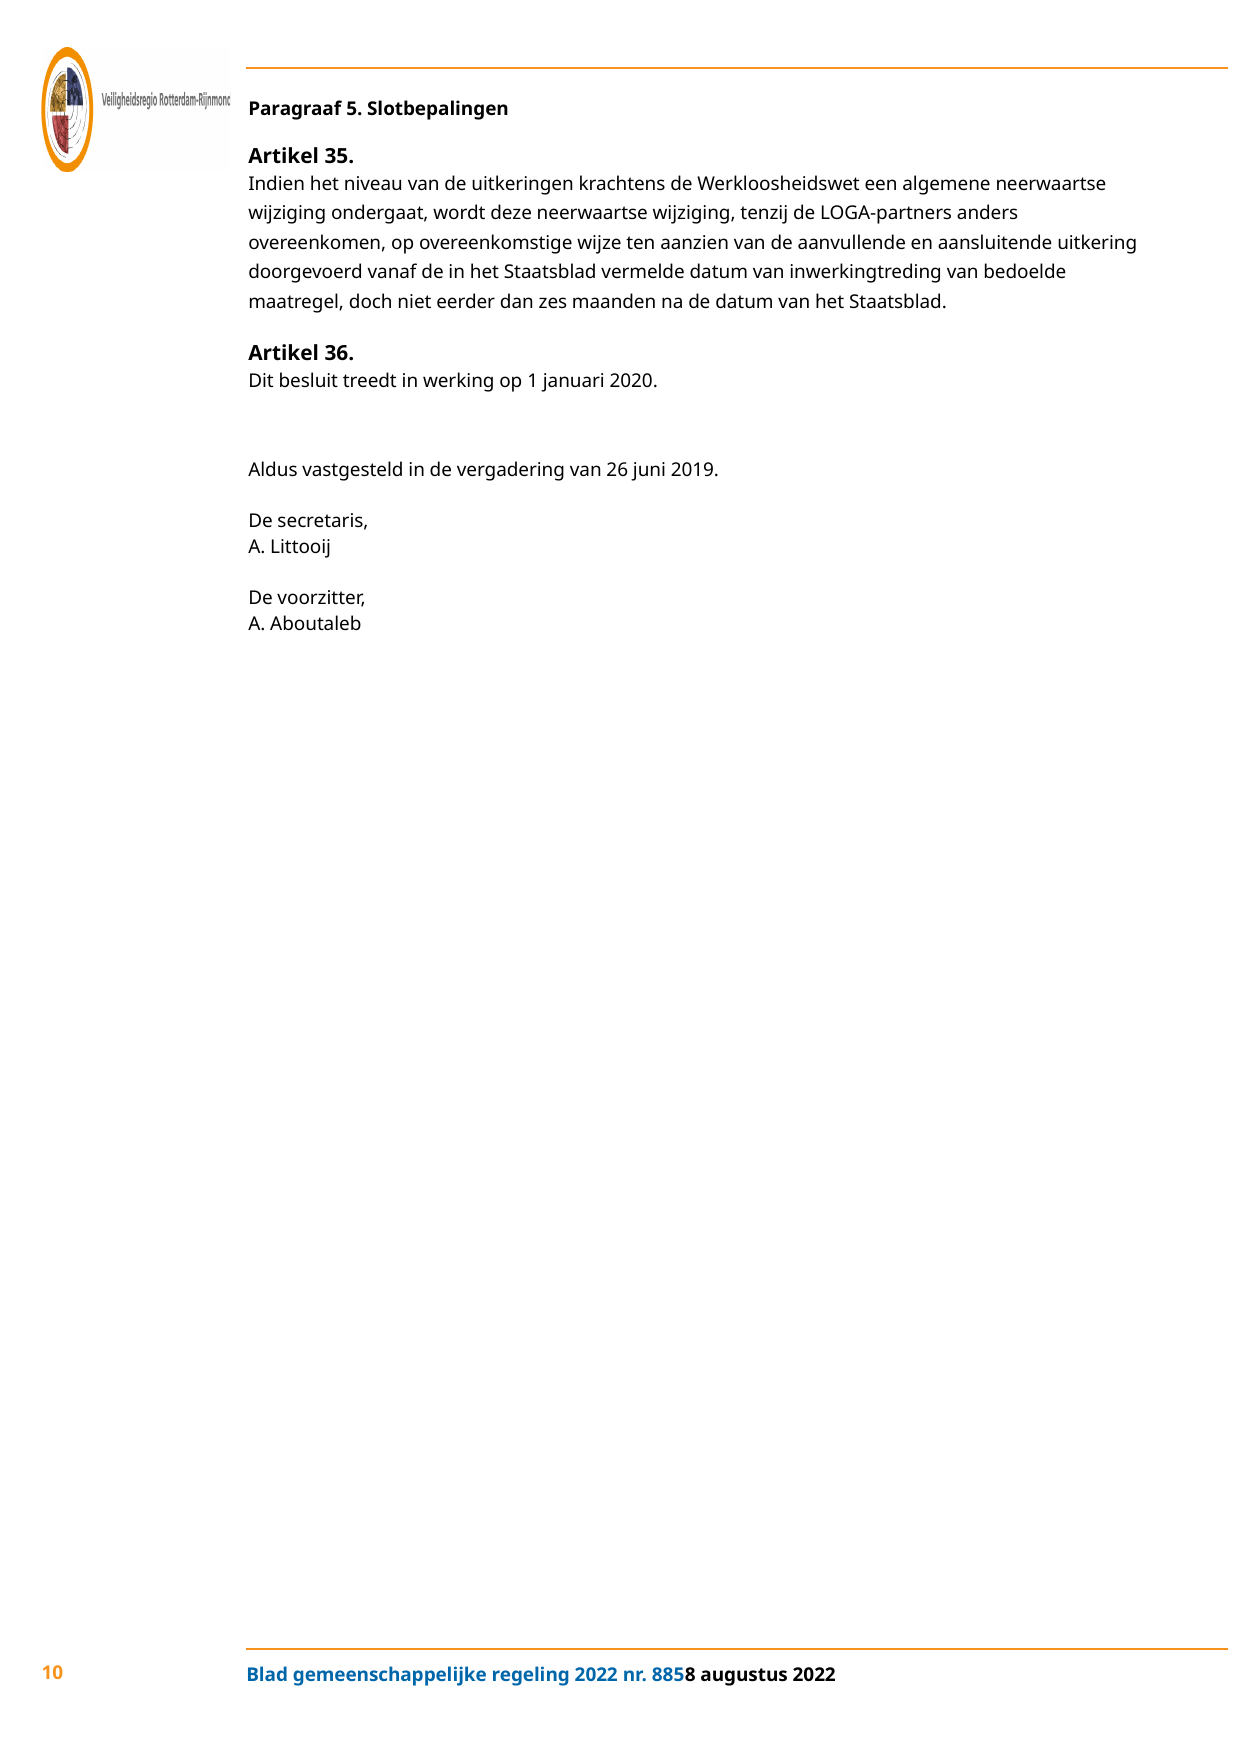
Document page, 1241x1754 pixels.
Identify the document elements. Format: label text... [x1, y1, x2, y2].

text A. Aboutaleb [248, 610, 1152, 636]
text De voorzitter, [248, 584, 1152, 610]
text Artikel 35. [248, 141, 1152, 170]
text Paragraaf 5. Slotbepalingen [248, 95, 1152, 121]
text A. Littooij [248, 533, 1152, 559]
picture [41, 47, 231, 172]
text Indien het niveau van de uitkeringen krachtens de Werkloosheidswet een algemene neerwaartse wijziging ondergaat, wordt deze neerwaartse wijziging, tenzij de LOGA-partners anders overeenkomen, op overeenkomstige wijze ten aanzien van de aanvullende en aansluitende uitkering doorgevoerd vanaf de in het Staatsblad vermelde datum van inwerkingtreding van bedoelde maatregel, doch niet eerder dan zes maanden na de datum van het Staatsblad. [248, 170, 1152, 314]
text Aldus vastgesteld in de vergadering van 26 juni 2019. [248, 456, 1152, 481]
text Dit besluit treedt in werking op 1 januari 2020. [248, 367, 1152, 393]
text Artikel 36. [248, 338, 1152, 367]
text De secretaris, [248, 507, 1152, 533]
